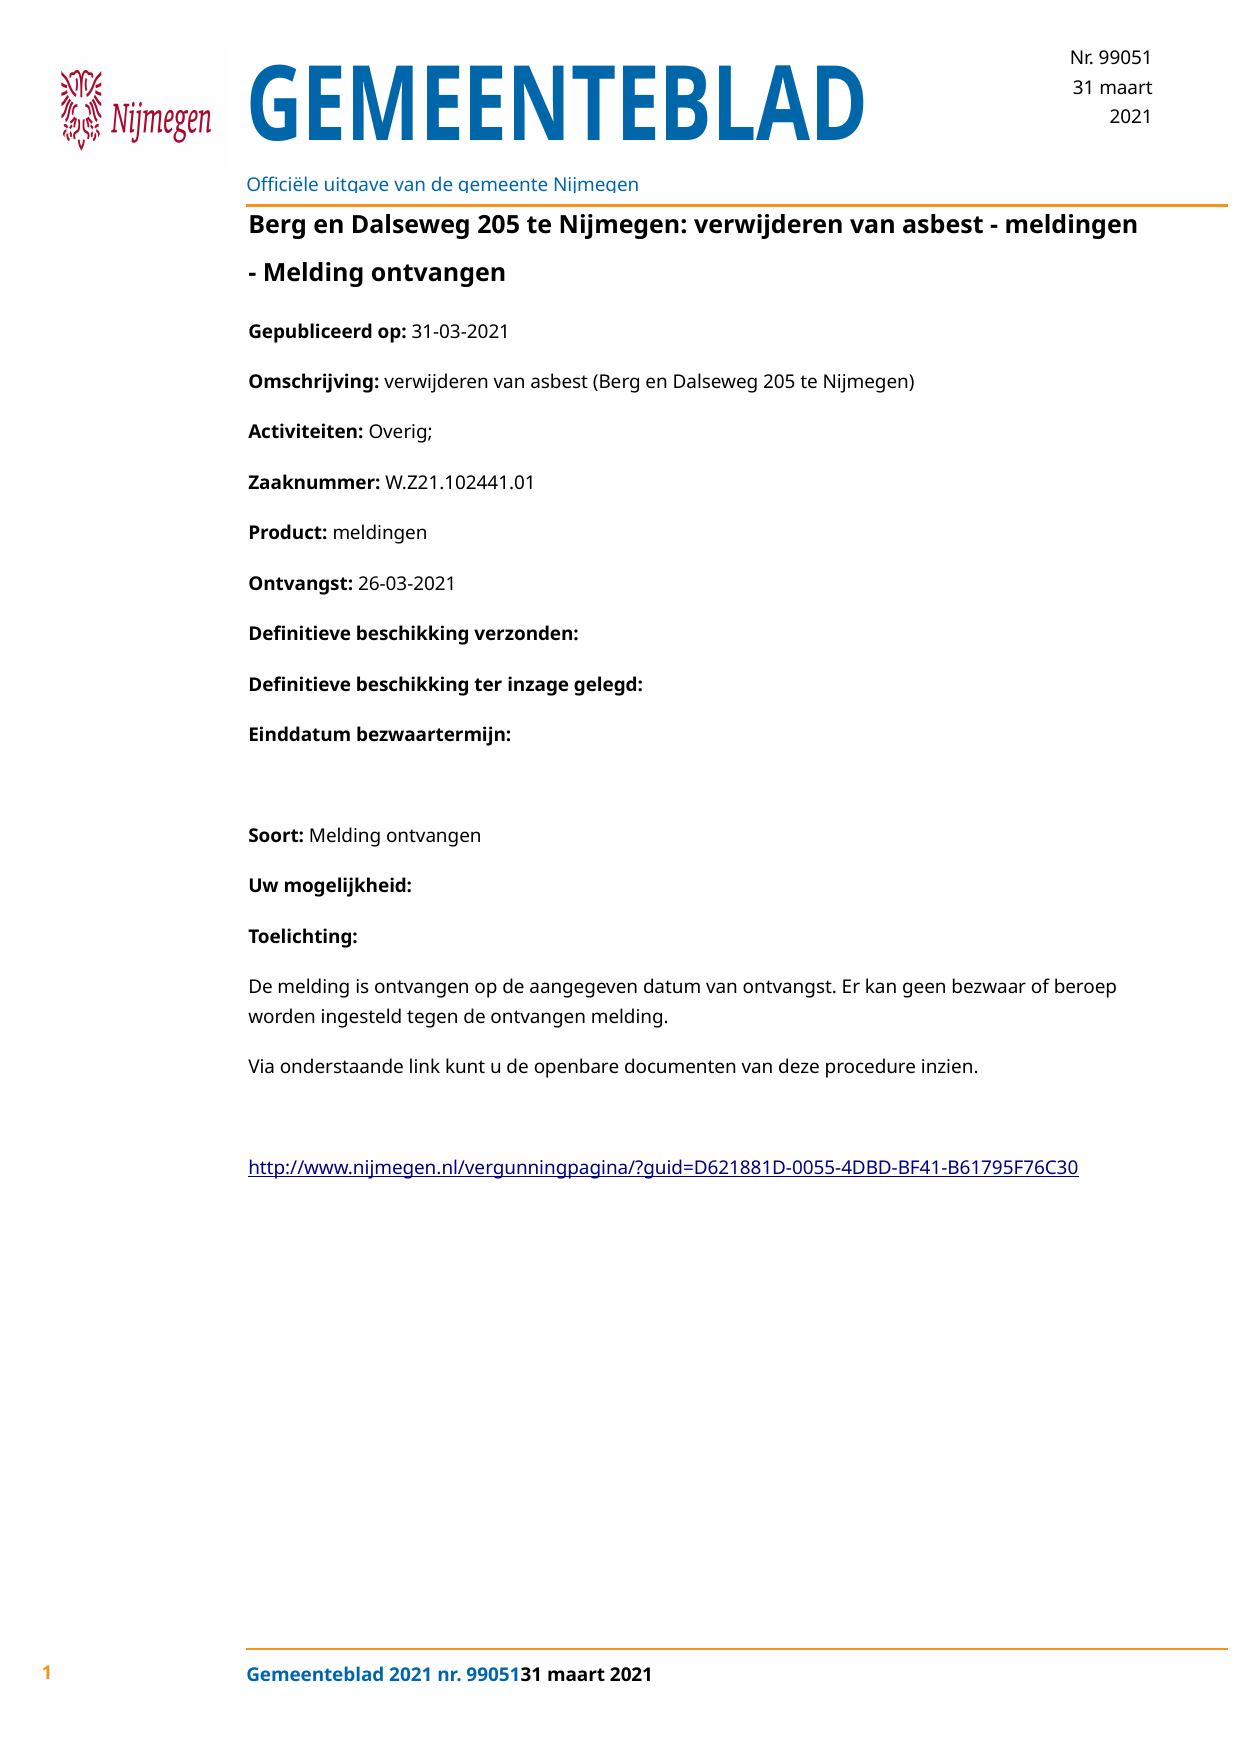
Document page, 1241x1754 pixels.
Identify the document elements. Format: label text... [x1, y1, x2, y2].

text Toelichting: [248, 923, 1152, 949]
text Via onderstaande link kunt u de openbare documenten van deze procedure inzien. [248, 1053, 1152, 1079]
text De melding is ontvangen op de aangegeven datum van ontvangst. Er kan geen bezwaar of beroep worden ingesteld tegen de ontvangen melding. [248, 973, 1152, 1029]
text Product: meldingen [248, 519, 1152, 545]
text Einddatum bezwaartermijn: [248, 721, 1152, 747]
text Uw mogelijkheid: [248, 872, 1152, 898]
text Berg en Dalseweg 205 te Nijmegen: verwijderen van asbest - meldingen - Melding ontvangen [248, 207, 1152, 288]
text http://www.nijmegen.nl/vergunningpagina/?guid=D621881D-0055-4DBD-BF41-B61795F76C30 [248, 1154, 1152, 1180]
text Definitieve beschikking verzonden: [248, 620, 1152, 646]
text Gepubliceerd op: 31-03-2021 [248, 318, 1152, 344]
text Omschrijving: verwijderen van asbest (Berg en Dalseweg 205 te Nijmegen) [248, 368, 1152, 394]
text Definitieve beschikking ter inzage gelegd: [248, 671, 1152, 697]
text Activiteiten: Overig; [248, 419, 1152, 444]
picture [41, 47, 231, 172]
text Ontvangst: 26-03-2021 [248, 570, 1152, 596]
text Zaaknummer: W.Z21.102441.01 [248, 469, 1152, 495]
text Soort: Melding ontvangen [248, 822, 1152, 848]
